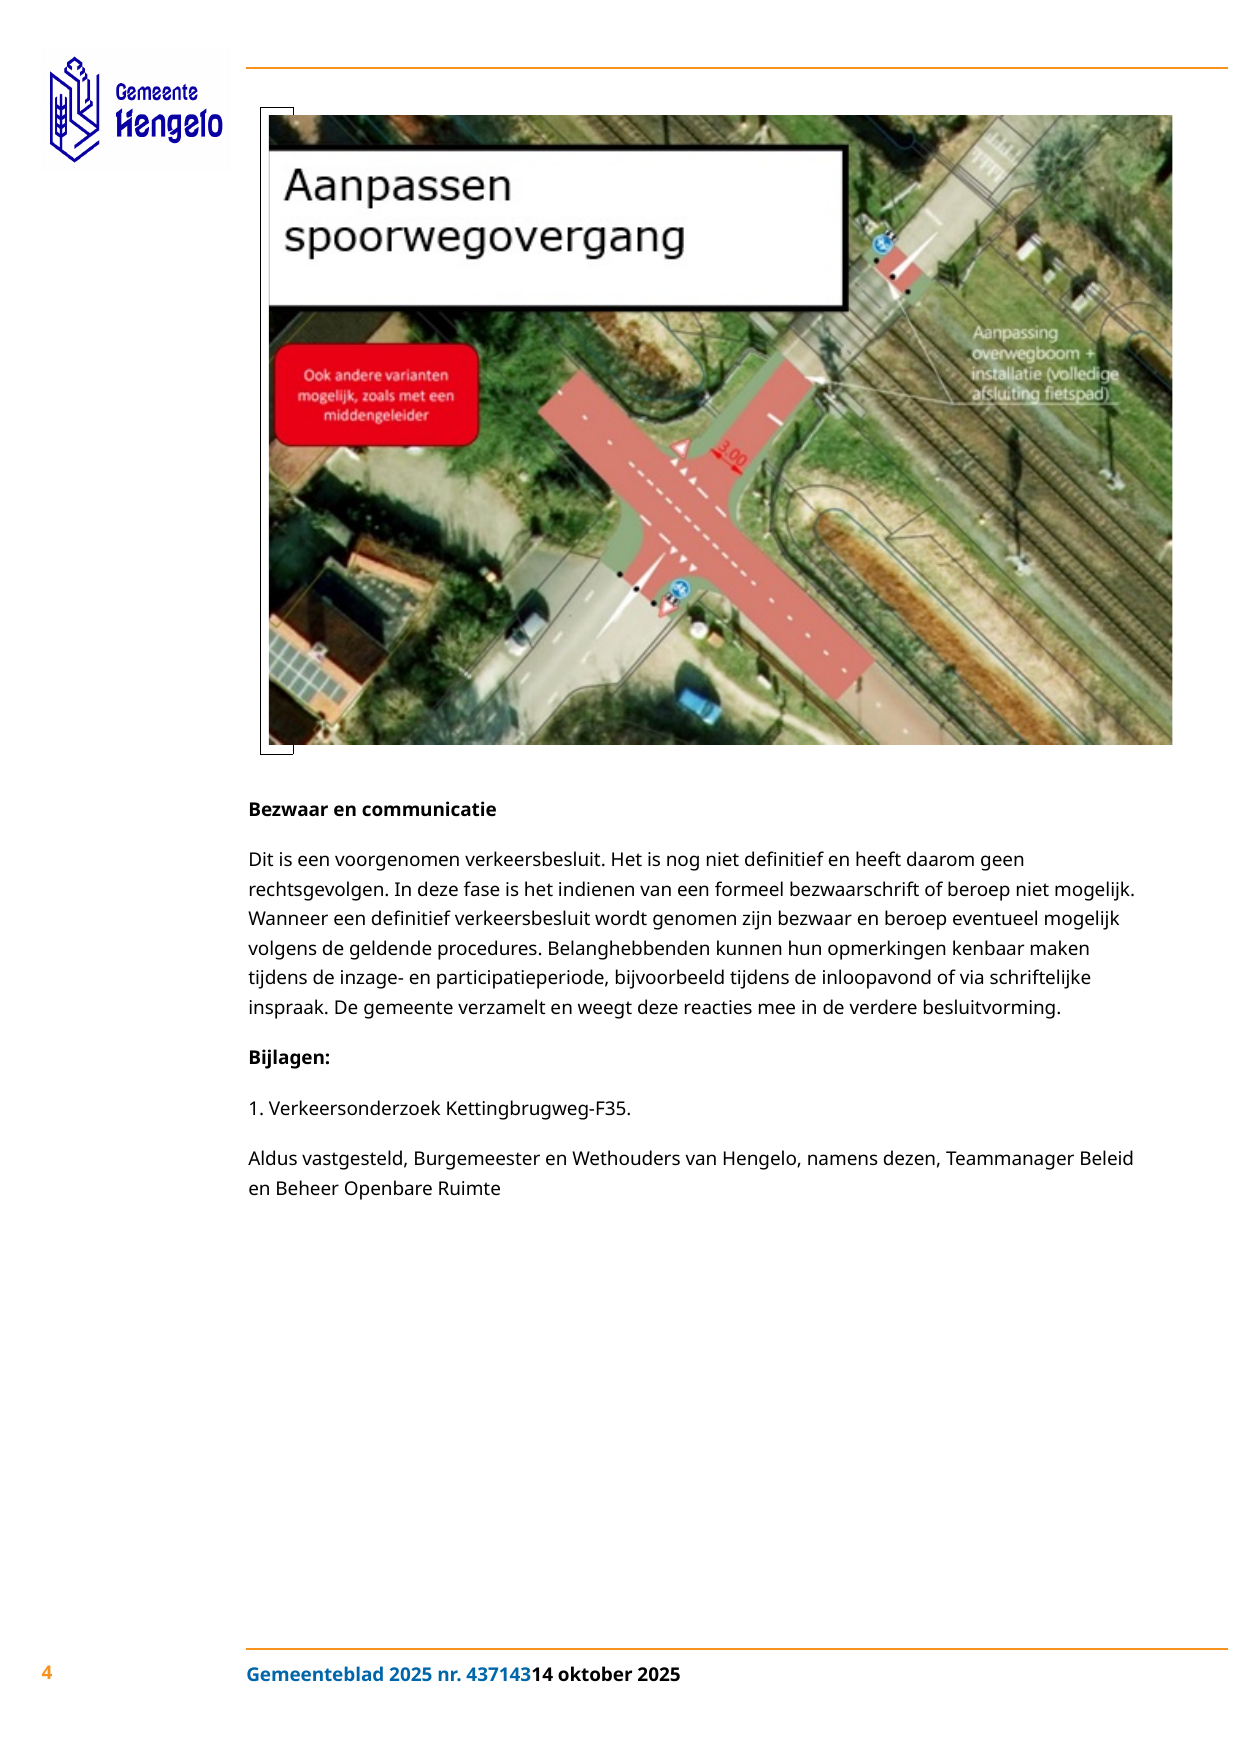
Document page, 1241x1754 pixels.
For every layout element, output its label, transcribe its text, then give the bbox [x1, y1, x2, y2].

picture [41, 47, 231, 172]
text Bezwaar en communicatie [248, 796, 1152, 822]
picture [268, 115, 1173, 745]
text 1. Verkeersonderzoek Kettingbrugweg-F35. [248, 1095, 1152, 1121]
text Aldus vastgesteld, Burgemeester en Wethouders van Hengelo, namens dezen, Teammanager Beleid en Beheer Openbare Ruimte [248, 1145, 1152, 1201]
text Bijlagen: [248, 1044, 1152, 1070]
text Dit is een voorgenomen verkeersbesluit. Het is nog niet definitief en heeft daarom geen rechtsgevolgen. In deze fase is het indienen van een formeel bezwaarschrift of beroep niet mogelijk. Wanneer een definitief verkeersbesluit wordt genomen zijn bezwaar en beroep eventueel mogelijk volgens de geldende procedures. Belanghebbenden kunnen hun opmerkingen kenbaar maken tijdens de inzage- en participatieperiode, bijvoorbeeld tijdens de inloopavond of via schriftelijke inspraak. De gemeente verzamelt en weegt deze reacties mee in de verdere besluitvorming. [248, 846, 1152, 1020]
